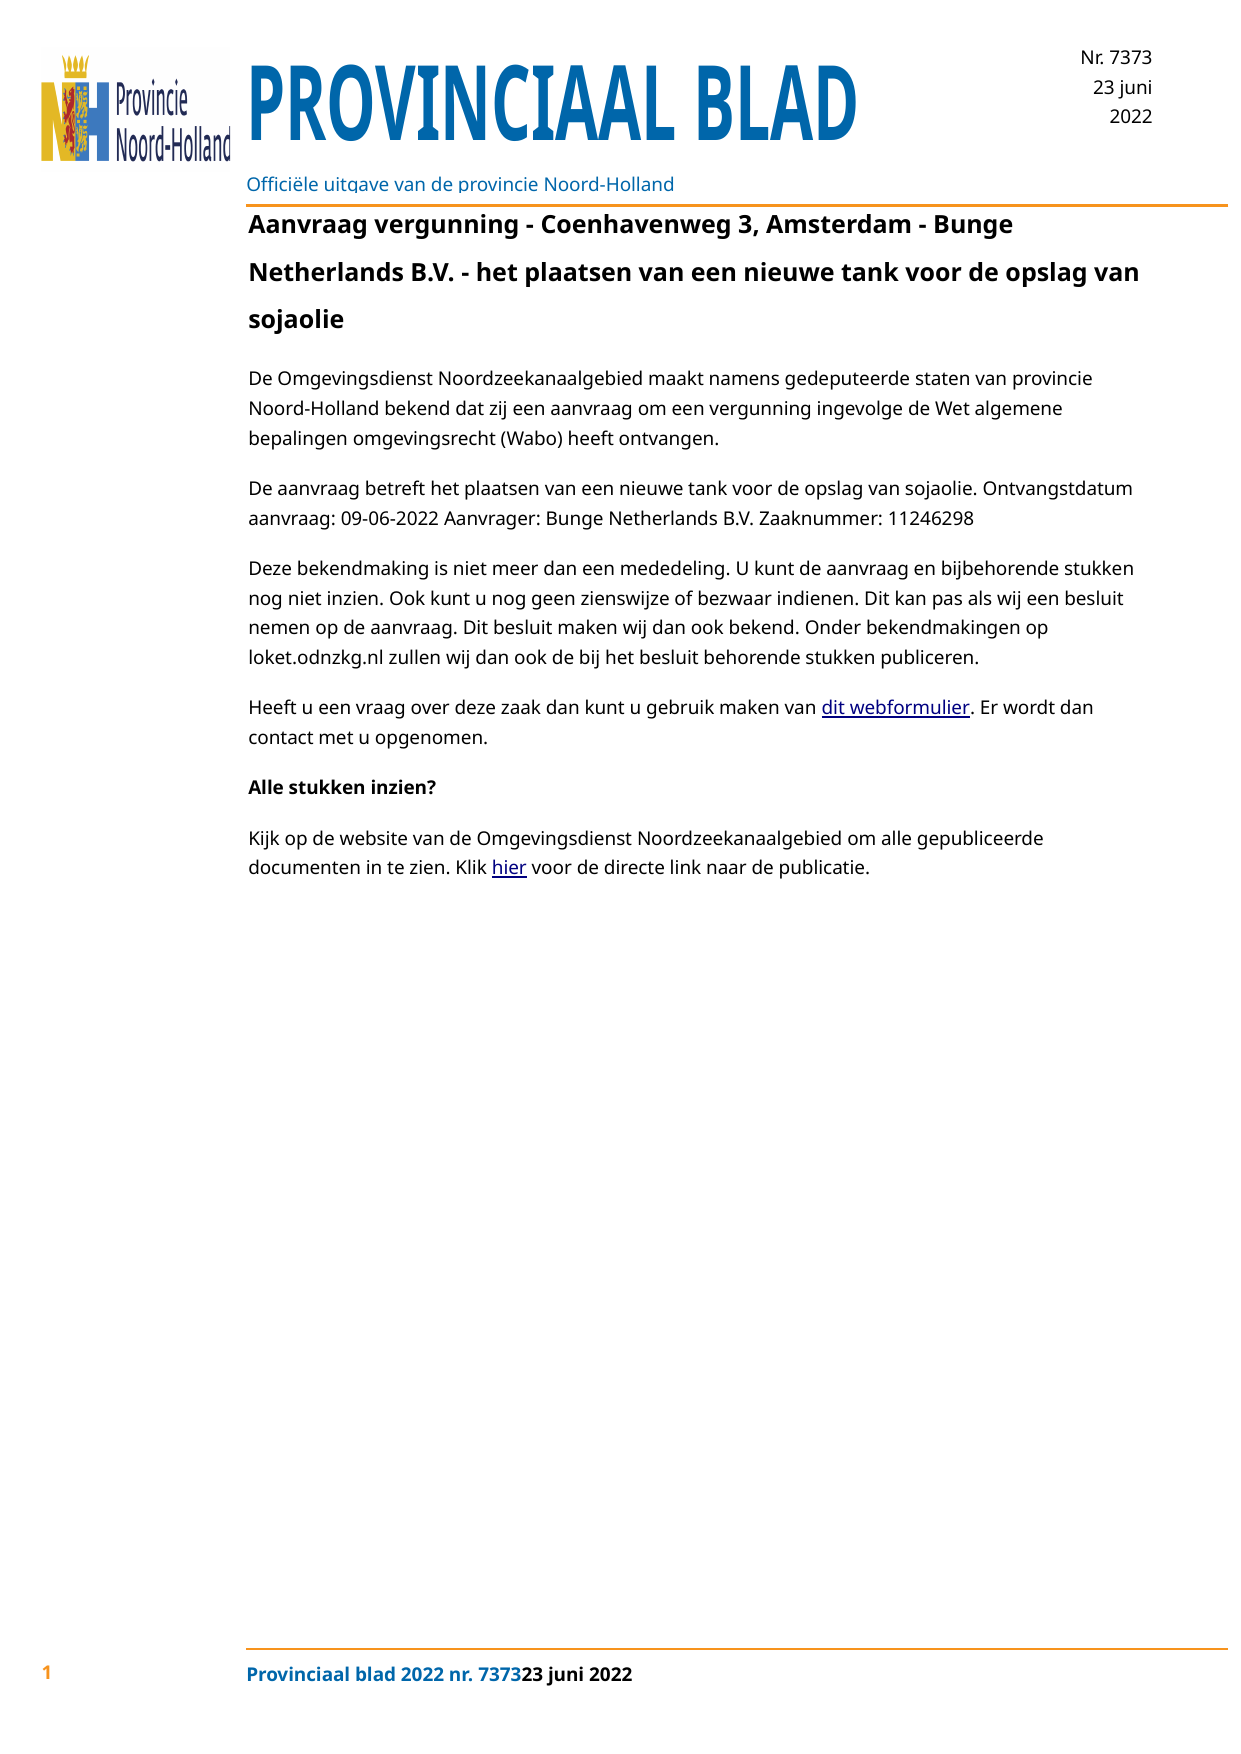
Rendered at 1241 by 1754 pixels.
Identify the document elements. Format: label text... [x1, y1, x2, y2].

text Alle stukken inzien? [248, 774, 1152, 800]
text Aanvraag vergunning - Coenhavenweg 3, Amsterdam - Bunge Netherlands B.V. - het plaatsen van een nieuwe tank voor de opslag van sojaolie [248, 207, 1152, 336]
text De Omgevingsdienst Noordzeekanaalgebied maakt namens gedeputeerde staten van provincie Noord-Holland bekend dat zij een aanvraag om een vergunning ingevolge de Wet algemene bepalingen omgevingsrecht (Wabo) heeft ontvangen. [248, 366, 1152, 450]
text De aanvraag betreft het plaatsen van een nieuwe tank voor de opslag van sojaolie. Ontvangstdatum aanvraag: 09-06-2022 Aanvrager: Bunge Netherlands B.V. Zaaknummer: 11246298 [248, 475, 1152, 530]
text Heeft u een vraag over deze zaak dan kunt u gebruik maken van dit webformulier. Er wordt dan contact met u opgenomen. [248, 694, 1152, 749]
text Kijk op de website van de Omgevingsdienst Noordzeekanaalgebied om alle gepubliceerde documenten in te zien. Klik hier voor de directe link naar de publicatie. [248, 825, 1152, 880]
picture [41, 47, 231, 172]
text Deze bekendmaking is niet meer dan een mededeling. U kunt de aanvraag en bijbehorende stukken nog niet inzien. Ook kunt u nog geen zienswijze of bezwaar indienen. Dit kan pas als wij een besluit nemen op de aanvraag. Dit besluit maken wij dan ook bekend. Onder bekendmakingen op loket.odnzkg.nl zullen wij dan ook de bij het besluit behorende stukken publiceren. [248, 555, 1152, 669]
